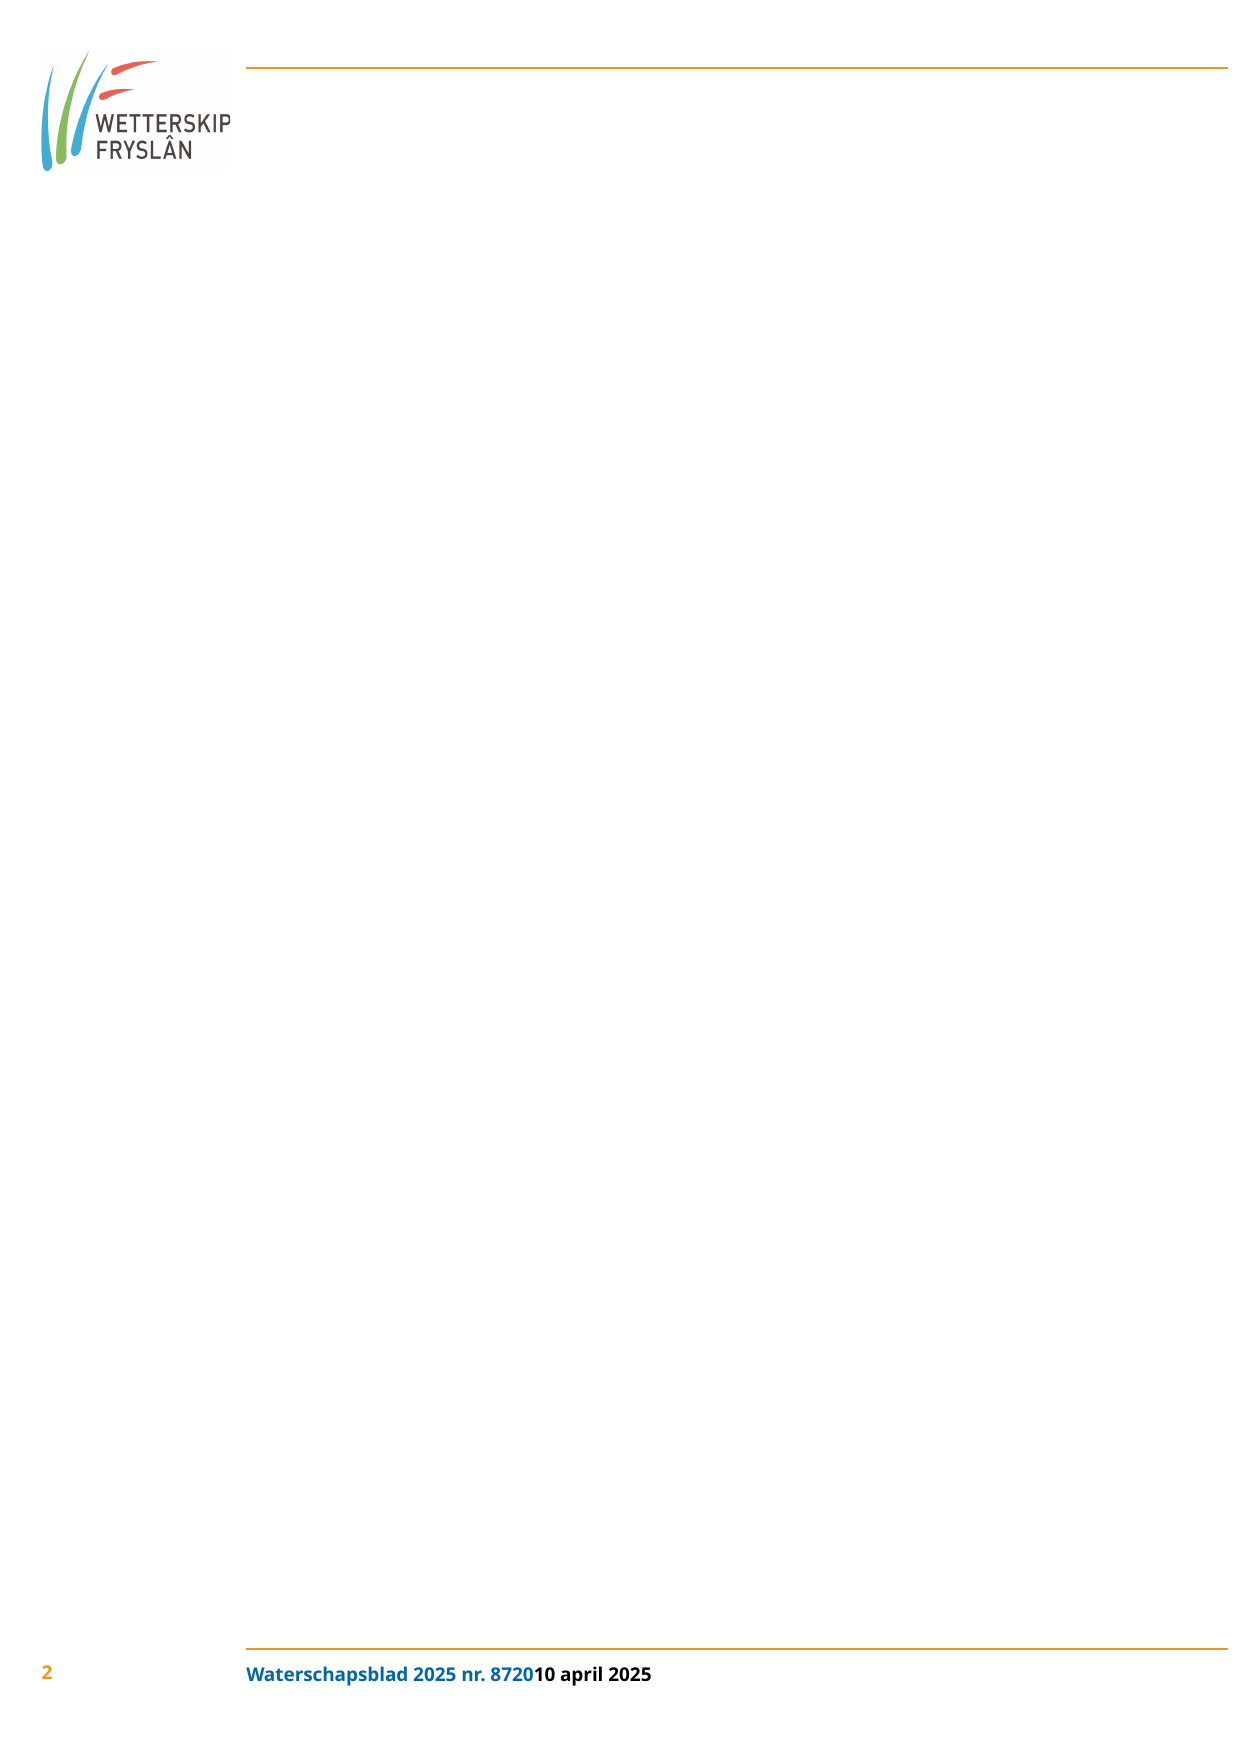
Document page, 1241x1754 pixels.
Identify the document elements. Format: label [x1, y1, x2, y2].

picture [41, 47, 231, 172]
